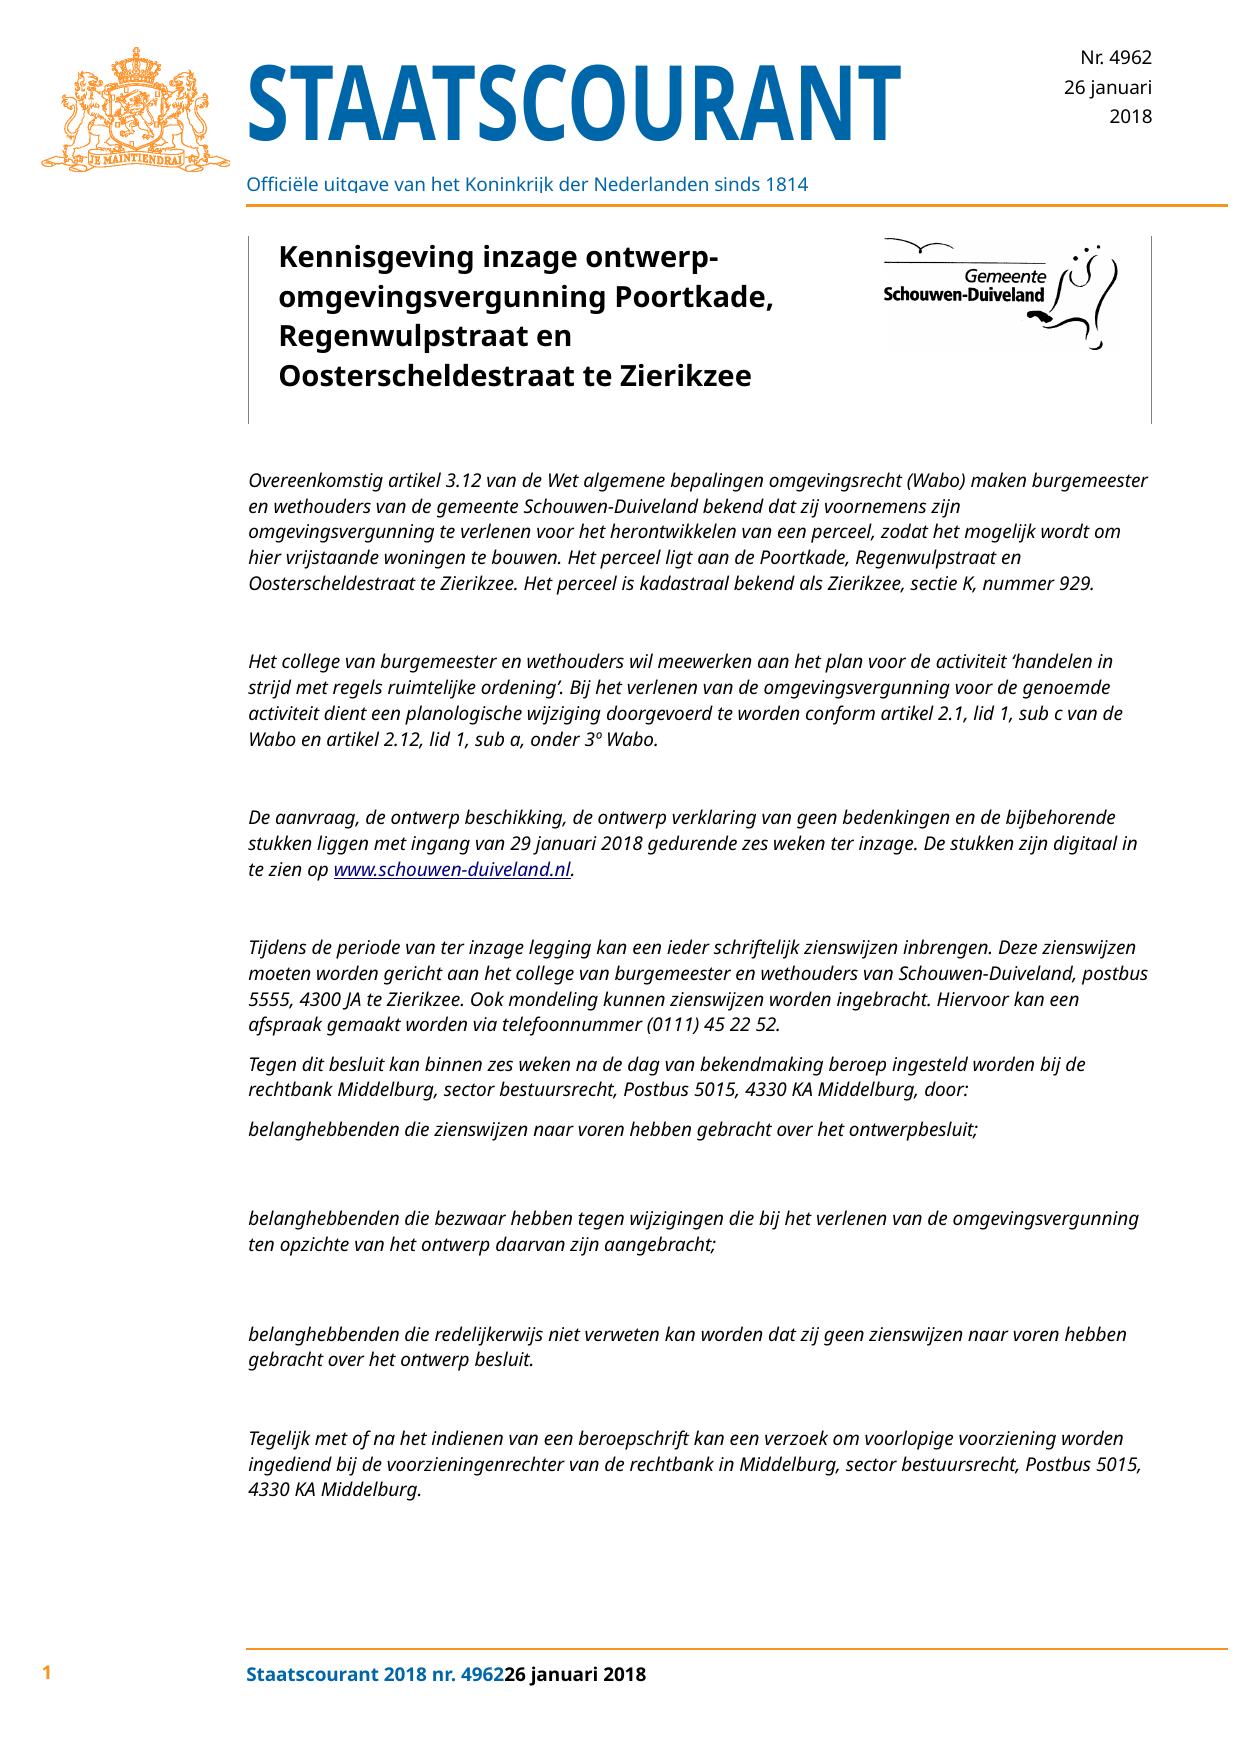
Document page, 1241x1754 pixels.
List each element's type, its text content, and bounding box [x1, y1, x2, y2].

text belanghebbenden die redelijkerwijs niet verweten kan worden dat zij geen zienswijzen naar voren hebben gebracht over het ontwerp besluit. [248, 1321, 1152, 1372]
text Tijdens de periode van ter inzage legging kan een ieder schriftelijk zienswijzen inbrengen. Deze zienswijzen moeten worden gericht aan het college van burgemeester en wethouders van Schouwen-Duiveland, postbus 5555, 4300 JA te Zierikzee. Ook mondeling kunnen zienswijzen worden ingebracht. Hiervoor kan een afspraak gemaakt worden via telefoonnummer (0111) 45 22 52. [248, 934, 1152, 1037]
text Het college van burgemeester en wethouders wil meewerken aan het plan voor de activiteit ‘handelen in strijd met regels ruimtelijke ordening’. Bij het verlenen van de omgevingsvergunning voor de genoemde activiteit dient een planologische wijziging doorgevoerd te worden conform artikel 2.1, lid 1, sub c van de Wabo en artikel 2.12, lid 1, sub a, onder 3º Wabo. [248, 649, 1152, 752]
text Overeenkomstig artikel 3.12 van de Wet algemene bepalingen omgevingsrecht (Wabo) maken burgemeester en wethouders van de gemeente Schouwen-Duiveland bekend dat zij voornemens zijn omgevingsvergunning te verlenen voor het herontwikkelen van een perceel, zodat het mogelijk wordt om hier vrijstaande woningen te bouwen. Het perceel ligt aan de Poortkade, Regenwulpstraat en Oosterscheldestraat te Zierikzee. Het perceel is kadastraal bekend als Zierikzee, sectie K, nummer 929. [248, 467, 1152, 596]
text De aanvraag, de ontwerp beschikking, de ontwerp verklaring van geen bedenkingen en de bijbehorende stukken liggen met ingang van 29 januari 2018 gedurende zes weken ter inzage. De stukken zijn digitaal in te zien op www.schouwen-duiveland.nl. [248, 804, 1152, 882]
picture [41, 47, 231, 172]
text Tegen dit besluit kan binnen zes weken na de dag van bekendmaking beroep ingesteld worden bij de rechtbank Middelburg, sector bestuursrecht, Postbus 5015, 4330 KA Middelburg, door: [248, 1051, 1152, 1102]
text Tegelijk met of na het indienen van een beroepschrift kan een verzoek om voorlopige voorziening worden ingediend bij de voorzieningenrechter van de rechtbank in Middelburg, sector bestuursrecht, Postbus 5015, 4330 KA Middelburg. [248, 1425, 1152, 1502]
text belanghebbenden die bezwaar hebben tegen wijzigingen die bij het verlenen van de omgevingsvergunning ten opzichte van het ontwerp daarvan zijn aangebracht; [248, 1206, 1152, 1257]
table_header [850, 236, 1151, 424]
table_header Kennisgeving inzage ontwerp-omgevingsvergunning Poortkade, Regenwulpstraat en Oosterscheldestraat te Zierikzee [249, 236, 850, 424]
picture [882, 236, 1119, 351]
text belanghebbenden die zienswijzen naar voren hebben gebracht over het ontwerpbesluit; [248, 1116, 1152, 1142]
